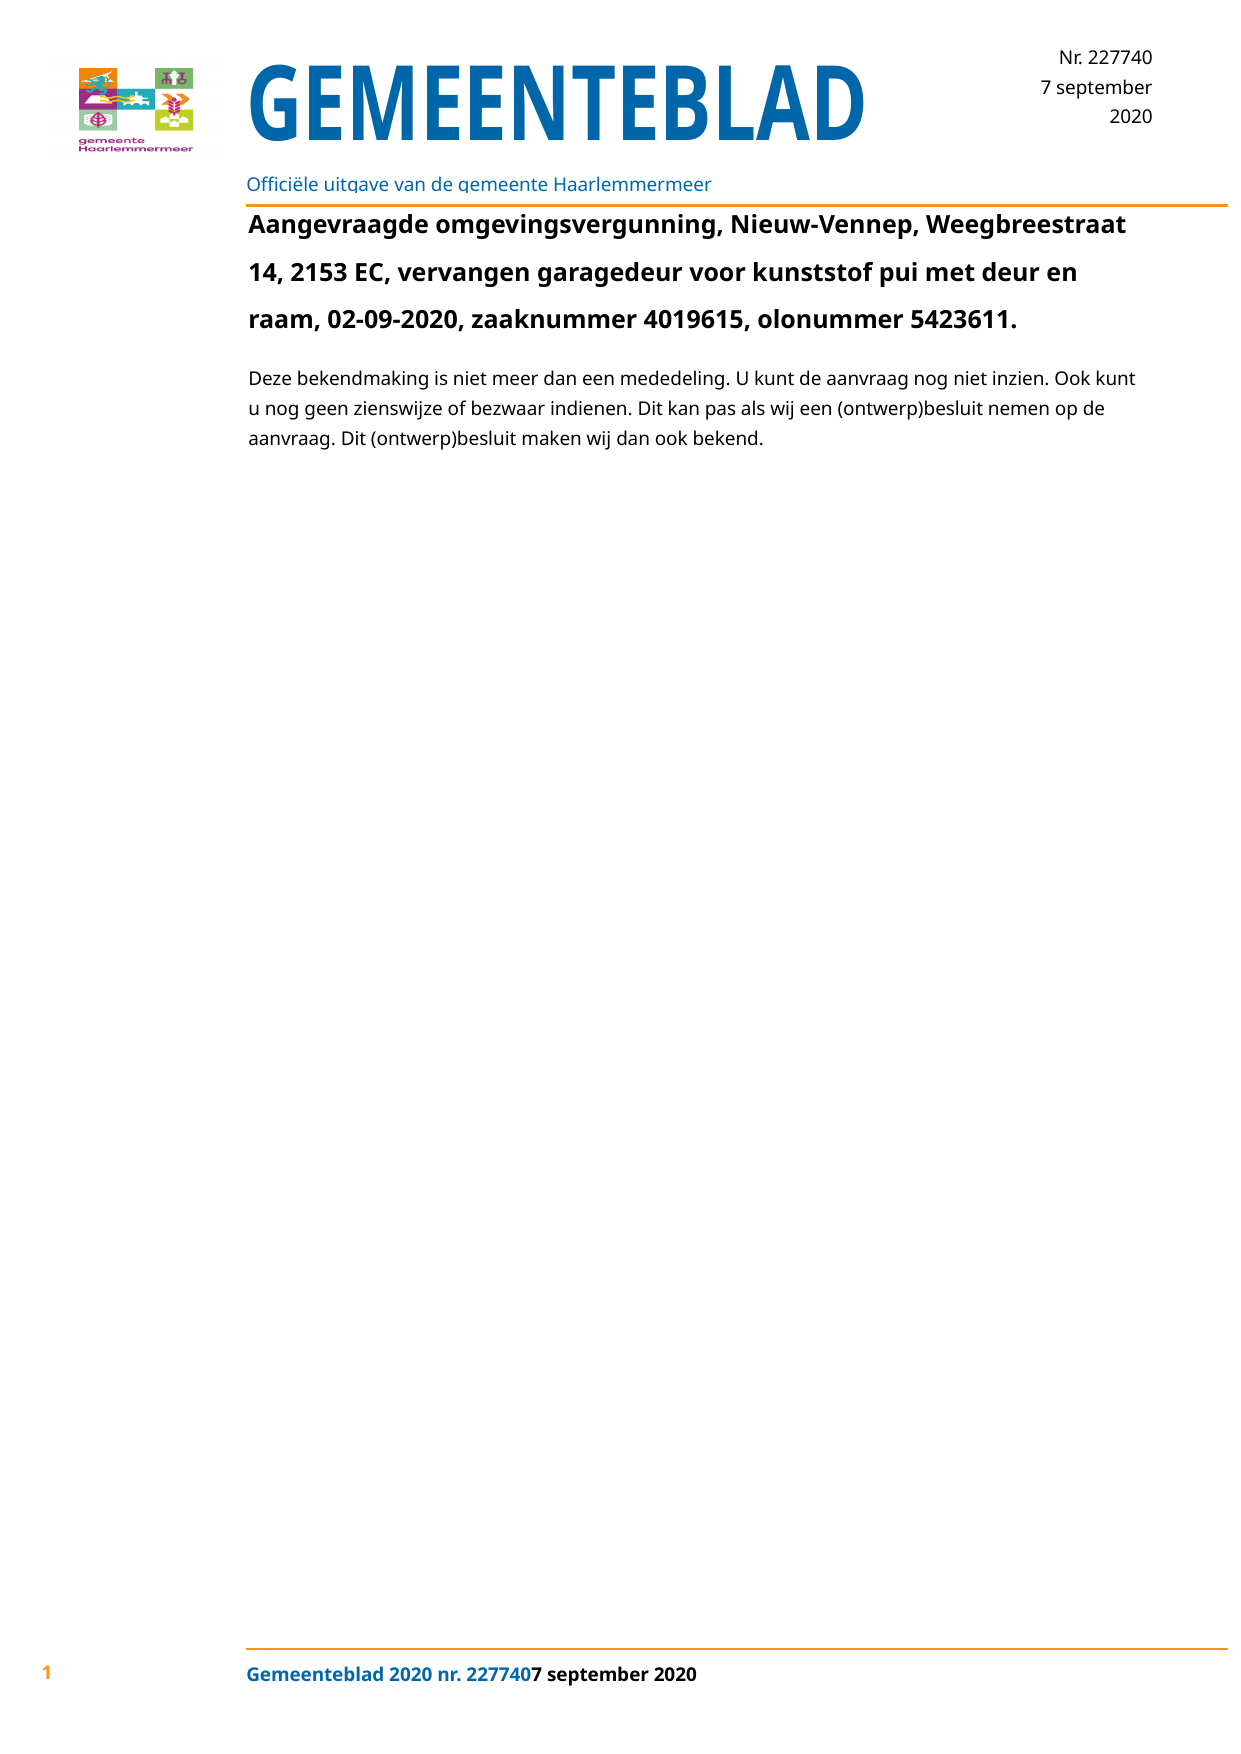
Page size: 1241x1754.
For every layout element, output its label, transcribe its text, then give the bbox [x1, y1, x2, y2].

text Deze bekendmaking is niet meer dan een mededeling. U kunt de aanvraag nog niet inzien. Ook kunt u nog geen zienswijze of bezwaar indienen. Dit kan pas als wij een (ontwerp)besluit nemen op de aanvraag. Dit (ontwerp)besluit maken wij dan ook bekend. [248, 366, 1152, 450]
picture [41, 47, 231, 172]
text Aangevraagde omgevingsvergunning, Nieuw-Vennep, Weegbreestraat 14, 2153 EC, vervangen garagedeur voor kunststof pui met deur en raam, 02-09-2020, zaaknummer 4019615, olonummer 5423611. [248, 207, 1152, 336]
